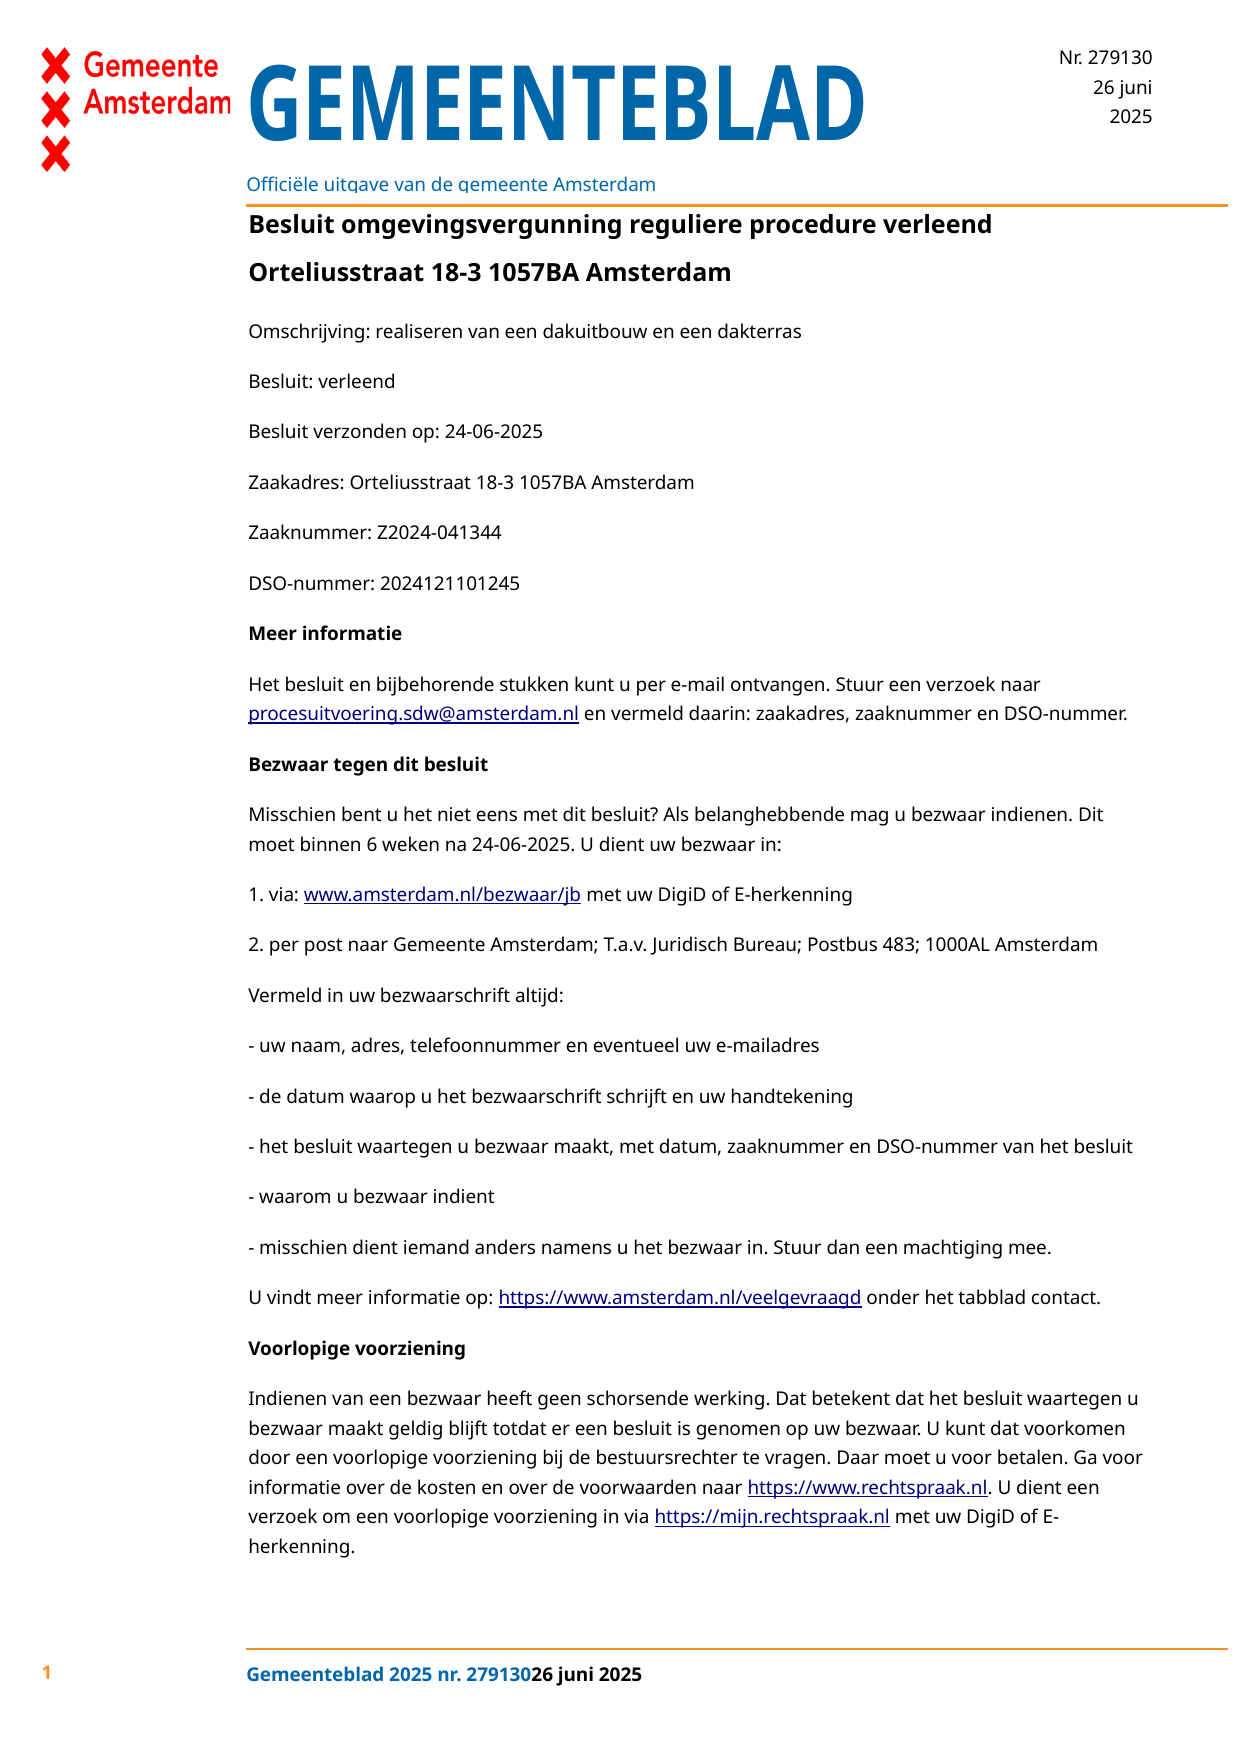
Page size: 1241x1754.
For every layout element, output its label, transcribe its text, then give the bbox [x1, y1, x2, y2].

text Bezwaar tegen dit besluit [248, 751, 1152, 777]
text Zaakadres: Orteliusstraat 18-3 1057BA Amsterdam [248, 469, 1152, 495]
text - misschien dient iemand anders namens u het bezwaar in. Stuur dan een machtiging mee. [248, 1234, 1152, 1260]
text Meer informatie [248, 620, 1152, 646]
text Indienen van een bezwaar heeft geen schorsende werking. Dat betekent dat het besluit waartegen u bezwaar maakt geldig blijft totdat er een besluit is genomen op uw bezwaar. U kunt dat voorkomen door een voorlopige voorziening bij de bestuursrechter te vragen. Daar moet u voor betalen. Ga voor informatie over de kosten en over de voorwaarden naar https://www.rechtspraak.nl. U dient een verzoek om een voorlopige voorziening in via https://mijn.rechtspraak.nl met uw DigiD of E-herkenning. [248, 1385, 1152, 1559]
text Besluit verzonden op: 24-06-2025 [248, 419, 1152, 444]
text Misschien bent u het niet eens met dit besluit? Als belanghebbende mag u bezwaar indienen. Dit moet binnen 6 weken na 24-06-2025. U dient uw bezwaar in: [248, 801, 1152, 857]
text Vermeld in uw bezwaarschrift altijd: [248, 982, 1152, 1008]
text 2. per post naar Gemeente Amsterdam; T.a.v. Juridisch Bureau; Postbus 483; 1000AL Amsterdam [248, 932, 1152, 957]
text 1. via: www.amsterdam.nl/bezwaar/jb met uw DigiD of E-herkenning [248, 881, 1152, 907]
text Omschrijving: realiseren van een dakuitbouw en een dakterras [248, 318, 1152, 344]
text - uw naam, adres, telefoonnummer en eventueel uw e-mailadres [248, 1032, 1152, 1058]
text DSO-nummer: 2024121101245 [248, 570, 1152, 596]
text - de datum waarop u het bezwaarschrift schrijft en uw handtekening [248, 1083, 1152, 1109]
text - waarom u bezwaar indient [248, 1184, 1152, 1209]
text Voorlopige voorziening [248, 1335, 1152, 1361]
text Besluit: verleend [248, 368, 1152, 394]
text Het besluit en bijbehorende stukken kunt u per e-mail ontvangen. Stuur een verzoek naar procesuitvoering.sdw@amsterdam.nl en vermeld daarin: zaakadres, zaaknummer en DSO-nummer. [248, 671, 1152, 726]
text - het besluit waartegen u bezwaar maakt, met datum, zaaknummer en DSO-nummer van het besluit [248, 1133, 1152, 1159]
text Besluit omgevingsvergunning reguliere procedure verleend Orteliusstraat 18-3 1057BA Amsterdam [248, 207, 1152, 288]
text U vindt meer informatie op: https://www.amsterdam.nl/veelgevraagd onder het tabblad contact. [248, 1284, 1152, 1310]
picture [41, 47, 231, 172]
text Zaaknummer: Z2024-041344 [248, 519, 1152, 545]
